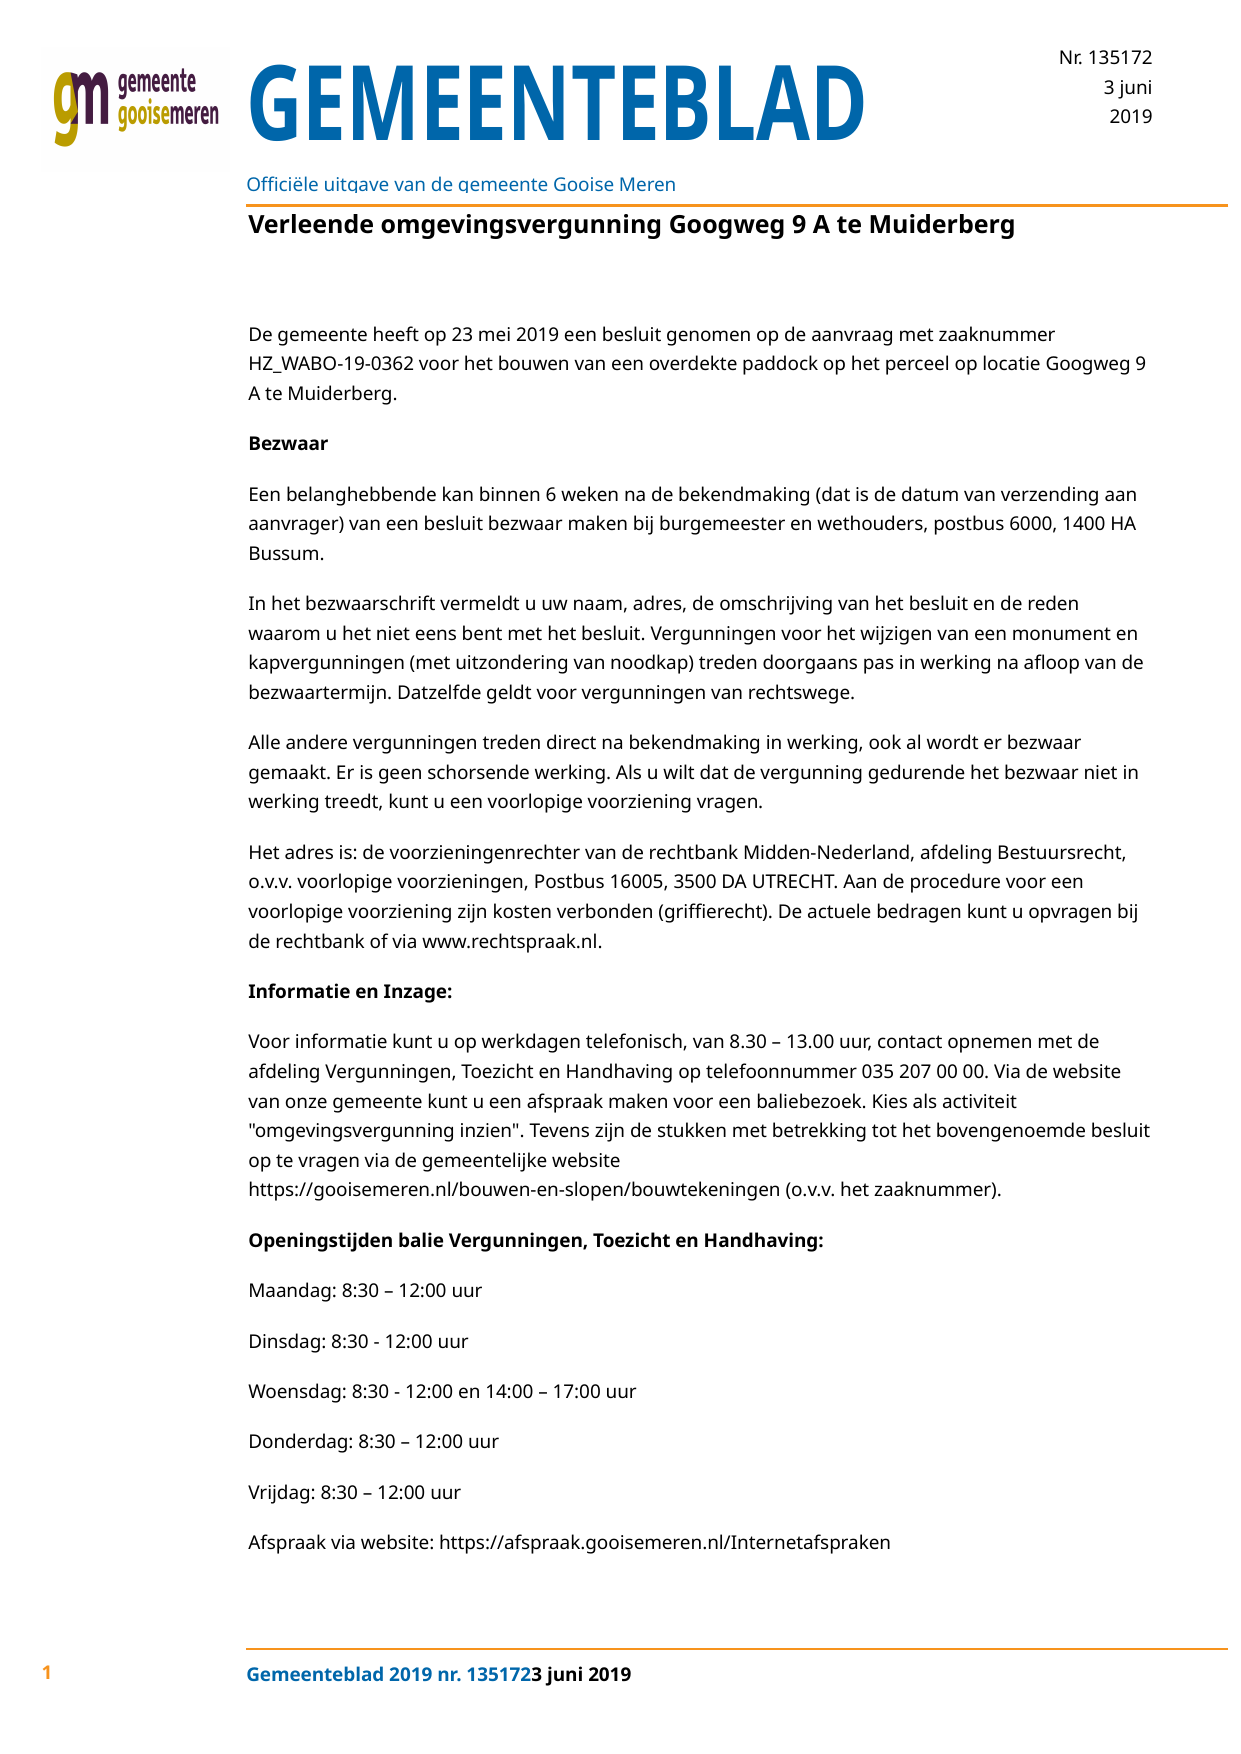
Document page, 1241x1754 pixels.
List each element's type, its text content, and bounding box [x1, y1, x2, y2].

text Vrijdag: 8:30 – 12:00 uur [248, 1479, 1152, 1505]
text In het bezwaarschrift vermeldt u uw naam, adres, de omschrijving van het besluit en de reden waarom u het niet eens bent met het besluit. Vergunningen voor het wijzigen van een monument en kapvergunningen (met uitzondering van noodkap) treden doorgaans pas in werking na afloop van de bezwaartermijn. Datzelfde geldt voor vergunningen van rechtswege. [248, 590, 1152, 705]
picture [41, 47, 231, 172]
text De gemeente heeft op 23 mei 2019 een besluit genomen op de aanvraag met zaaknummer HZ_WABO-19-0362 voor het bouwen van een overdekte paddock op het perceel op locatie Googweg 9 A te Muiderberg. [248, 321, 1152, 406]
text Woensdag: 8:30 - 12:00 en 14:00 – 17:00 uur [248, 1378, 1152, 1404]
text Het adres is: de voorzieningenrechter van de rechtbank Midden-Nederland, afdeling Bestuursrecht, o.v.v. voorlopige voorzieningen, Postbus 16005, 3500 DA UTRECHT. Aan de procedure voor een voorlopige voorziening zijn kosten verbonden (griffierecht). De actuele bedragen kunt u opvragen bij de rechtbank of via www.rechtspraak.nl. [248, 839, 1152, 953]
text Donderdag: 8:30 – 12:00 uur [248, 1429, 1152, 1454]
text Openingstijden balie Vergunningen, Toezicht en Handhaving: [248, 1227, 1152, 1253]
text Dinsdag: 8:30 - 12:00 uur [248, 1328, 1152, 1353]
text Voor informatie kunt u op werkdagen telefonisch, van 8.30 – 13.00 uur, contact opnemen met de afdeling Vergunningen, Toezicht en Handhaving op telefoonnummer 035 207 00 00. Via de website van onze gemeente kunt u een afspraak maken voor een baliebezoek. Kies als activiteit "omgevingsvergunning inzien". Tevens zijn de stukken met betrekking tot het bovengenoemde besluit op te vragen via de gemeentelijke website https://gooisemeren.nl/bouwen-en-slopen/bouwtekeningen (o.v.v. het zaaknummer). [248, 1029, 1152, 1202]
text Afspraak via website: https://afspraak.gooisemeren.nl/Internetafspraken [248, 1529, 1152, 1555]
text Maandag: 8:30 – 12:00 uur [248, 1277, 1152, 1303]
text Verleende omgevingsvergunning Googweg 9 A te Muiderberg [248, 207, 1152, 241]
text Alle andere vergunningen treden direct na bekendmaking in werking, ook al wordt er bezwaar gemaakt. Er is geen schorsende werking. Als u wilt dat de vergunning gedurende het bezwaar niet in werking treedt, kunt u een voorlopige voorziening vragen. [248, 729, 1152, 814]
text Informatie en Inzage: [248, 978, 1152, 1004]
text Een belanghebbende kan binnen 6 weken na de bekendmaking (dat is de datum van verzending aan aanvrager) van een besluit bezwaar maken bij burgemeester en wethouders, postbus 6000, 1400 HA Bussum. [248, 481, 1152, 566]
text Bezwaar [248, 430, 1152, 456]
